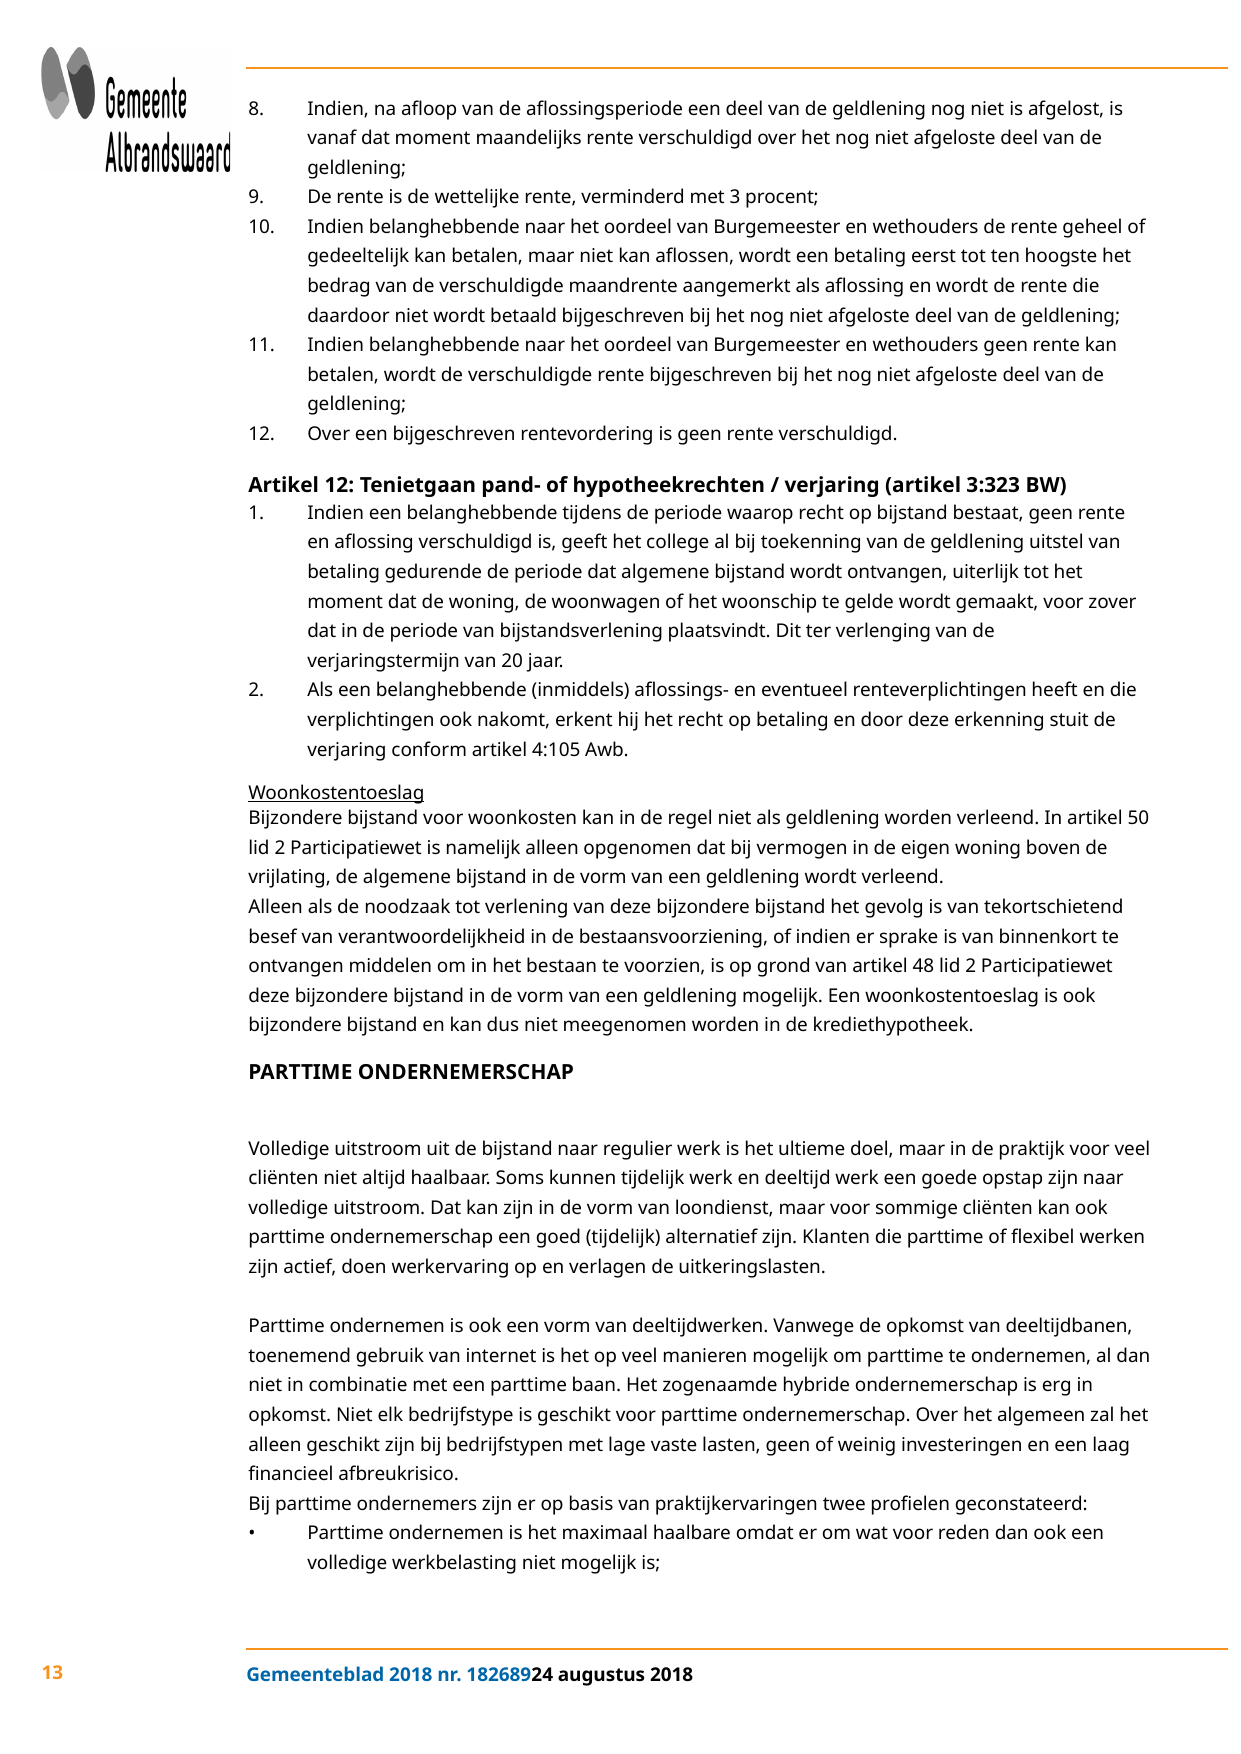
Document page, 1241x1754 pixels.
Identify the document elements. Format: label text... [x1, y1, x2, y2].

list Als een belanghebbende (inmiddels) aflossings- en eventueel renteverplichtingen heeft en die verplichtingen ook nakomt, erkent hij het recht op betaling en door deze erkenning stuit de verjaring conform artikel 4:105 Awb. [248, 677, 1152, 761]
text Bijzondere bijstand voor woonkosten kan in de regel niet als geldlening worden verleend. In artikel 50 lid 2 Participatiewet is namelijk alleen opgenomen dat bij vermogen in de eigen woning boven de vrijlating, de algemene bijstand in de vorm van een geldlening wordt verleend. [248, 804, 1152, 889]
list Indien een belanghebbende tijdens de periode waarop recht op bijstand bestaat, geen rente en aflossing verschuldigd is, geeft het college al bij toekenning van de geldlening uitstel van betaling gedurende de periode dat algemene bijstand wordt ontvangen, uiterlijk tot het moment dat de woning, de woonwagen of het woonschip te gelde wordt gemaakt, voor zover dat in de periode van bijstandsverlening plaatsvindt. Dit ter verlenging van de verjaringstermijn van 20 jaar. [248, 499, 1152, 673]
text Woonkostentoeslag [248, 779, 1152, 804]
list Indien belanghebbende naar het oordeel van Burgemeester en wethouders de rente geheel of gedeeltelijk kan betalen, maar niet kan aflossen, wordt een betaling eerst tot ten hoogste het bedrag van de verschuldigde maandrente aangemerkt als aflossing en wordt de rente die daardoor niet wordt betaald bijgeschreven bij het nog niet afgeloste deel van de geldlening; [248, 213, 1152, 328]
list Indien, na afloop van de aflossingsperiode een deel van de geldlening nog niet is afgelost, is vanaf dat moment maandelijks rente verschuldigd over het nog niet afgeloste deel van de geldlening; [248, 95, 1152, 180]
list De rente is de wettelijke rente, verminderd met 3 procent; [248, 183, 1152, 209]
text Artikel 12: Tenietgaan pand- of hypotheekrechten / verjaring (artikel 3:323 BW) [248, 471, 1152, 499]
picture [41, 47, 231, 172]
text Volledige uitstroom uit de bijstand naar regulier werk is het ultieme doel, maar in de praktijk voor veel cliënten niet altijd haalbaar. Soms kunnen tijdelijk werk en deeltijd werk een goede opstap zijn naar volledige uitstroom. Dat kan zijn in de vorm van loondienst, maar voor sommige cliënten kan ook parttime ondernemerschap een goed (tijdelijk) alternatief zijn. Klanten die parttime of flexibel werken zijn actief, doen werkervaring op en verlagen de uitkeringslasten. [248, 1135, 1152, 1279]
text Bij parttime ondernemers zijn er op basis van praktijkervaringen twee profielen geconstateerd: [248, 1490, 1152, 1516]
list Indien belanghebbende naar het oordeel van Burgemeester en wethouders geen rente kan betalen, wordt de verschuldigde rente bijgeschreven bij het nog niet afgeloste deel van de geldlening; [248, 331, 1152, 416]
text Alleen als de noodzaak tot verlening van deze bijzondere bijstand het gevolg is van tekortschietend besef van verantwoordelijkheid in de bestaansvoorziening, of indien er sprake is van binnenkort te ontvangen middelen om in het bestaan te voorzien, is op grond van artikel 48 lid 2 Participatiewet deze bijzondere bijstand in de vorm van een geldlening mogelijk. Een woonkostentoeslag is ook bijzondere bijstand en kan dus niet meegenomen worden in de krediethypotheek. [248, 893, 1152, 1037]
text PARTTIME ONDERNEMERSCHAP [248, 1057, 1152, 1086]
list Over een bijgeschreven rentevordering is geen rente verschuldigd. [248, 420, 1152, 446]
text Parttime ondernemen is ook een vorm van deeltijdwerken. Vanwege de opkomst van deeltijdbanen, toenemend gebruik van internet is het op veel manieren mogelijk om parttime te ondernemen, al dan niet in combinatie met een parttime baan. Het zogenaamde hybride ondernemerschap is erg in opkomst. Niet elk bedrijfstype is geschikt voor parttime ondernemerschap. Over het algemeen zal het alleen geschikt zijn bij bedrijfstypen met lage vaste lasten, geen of weinig investeringen en een laag financieel afbreukrisico. [248, 1312, 1152, 1486]
list Parttime ondernemen is het maximaal haalbare omdat er om wat voor reden dan ook een volledige werkbelasting niet mogelijk is; [248, 1519, 1152, 1575]
